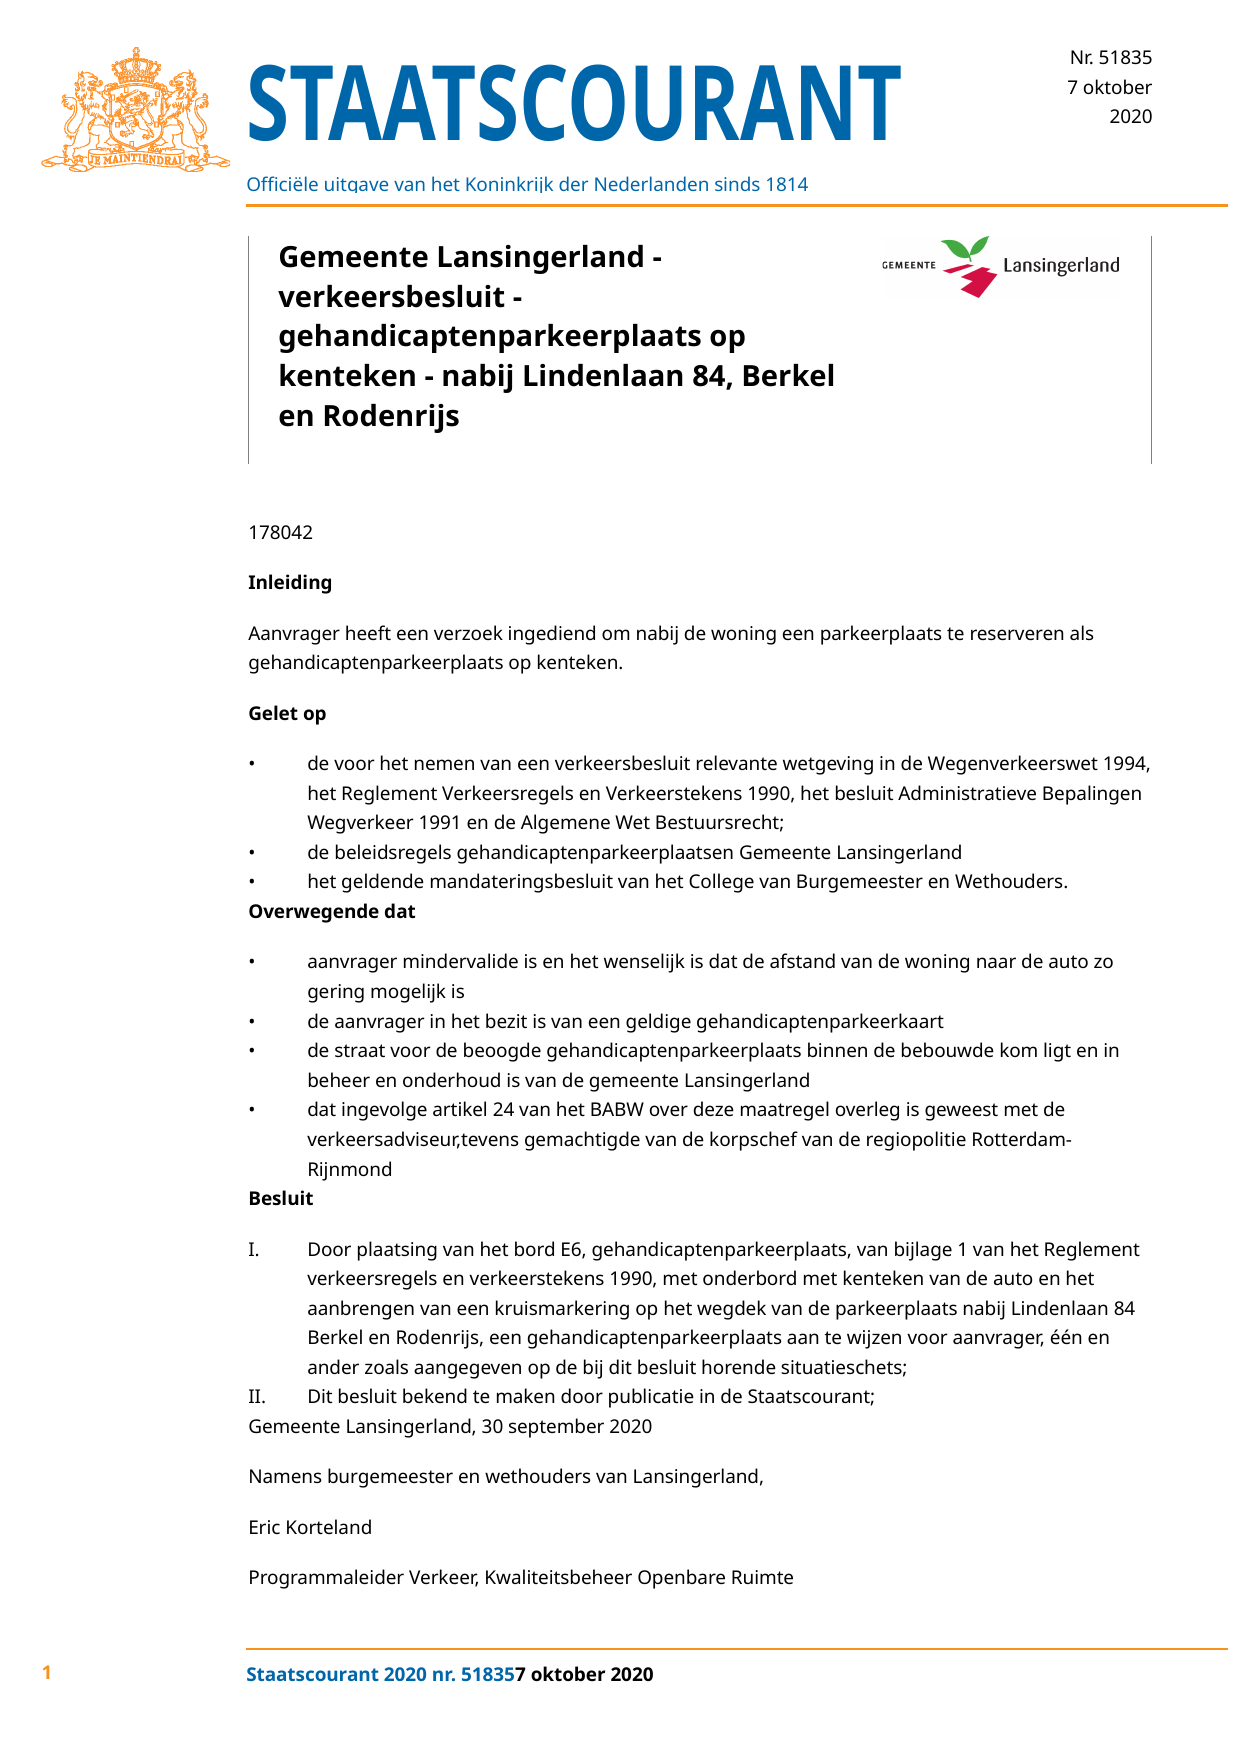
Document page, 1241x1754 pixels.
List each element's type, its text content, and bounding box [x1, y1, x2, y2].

list de voor het nemen van een verkeersbesluit relevante wetgeving in de Wegenverkeerswet 1994, het Reglement Verkeersregels en Verkeerstekens 1990, het besluit Administratieve Bepalingen Wegverkeer 1991 en de Algemene Wet Bestuursrecht; [248, 750, 1152, 835]
text Namens burgemeester en wethouders van Lansingerland, [248, 1464, 1152, 1489]
text Besluit [248, 1185, 1152, 1211]
picture [882, 236, 1119, 298]
list het geldende mandateringsbesluit van het College van Burgemeester en Wethouders. [248, 869, 1152, 894]
list de straat voor de beoogde gehandicaptenparkeerplaats binnen de bebouwde kom ligt en in beheer en onderhoud is van de gemeente Lansingerland [248, 1037, 1152, 1093]
table_header Gemeente Lansingerland - verkeersbesluit - gehandicaptenparkeerplaats op kenteken - nabij Lindenlaan 84, Berkel en Rodenrijs [249, 236, 850, 464]
list Door plaatsing van het bord E6, gehandicaptenparkeerplaats, van bijlage 1 van het Reglement verkeersregels en verkeerstekens 1990, met onderbord met kenteken van de auto en het aanbrengen van een kruismarkering op het wegdek van de parkeerplaats nabij Lindenlaan 84 Berkel en Rodenrijs, een gehandicaptenparkeerplaats aan te wijzen voor aanvrager, één en ander zoals aangegeven op de bij dit besluit horende situatieschets; [248, 1236, 1152, 1380]
text Overwegende dat [248, 898, 1152, 924]
text Inleiding [248, 569, 1152, 595]
text Programmaleider Verkeer, Kwaliteitsbeheer Openbare Ruimte [248, 1564, 1152, 1590]
text Gemeente Lansingerland, 30 september 2020 [248, 1413, 1152, 1439]
list Dit besluit bekend te maken door publicatie in de Staatscourant; [248, 1384, 1152, 1409]
picture [41, 47, 231, 172]
text Aanvrager heeft een verzoek ingediend om nabij de woning een parkeerplaats te reserveren als gehandicaptenparkeerplaats op kenteken. [248, 620, 1152, 675]
list dat ingevolge artikel 24 van het BABW over deze maatregel overleg is geweest met de verkeersadviseur,tevens gemachtigde van de korpschef van de regiopolitie Rotterdam-Rijnmond [248, 1097, 1152, 1181]
text 178042 [248, 519, 1152, 545]
text Gelet op [248, 700, 1152, 726]
list aanvrager mindervalide is en het wenselijk is dat de afstand van de woning naar de auto zo gering mogelijk is [248, 949, 1152, 1004]
table_header [850, 236, 1151, 464]
list de aanvrager in het bezit is van een geldige gehandicaptenparkeerkaart [248, 1008, 1152, 1033]
text Eric Korteland [248, 1514, 1152, 1540]
list de beleidsregels gehandicaptenparkeerplaatsen Gemeente Lansingerland [248, 839, 1152, 865]
